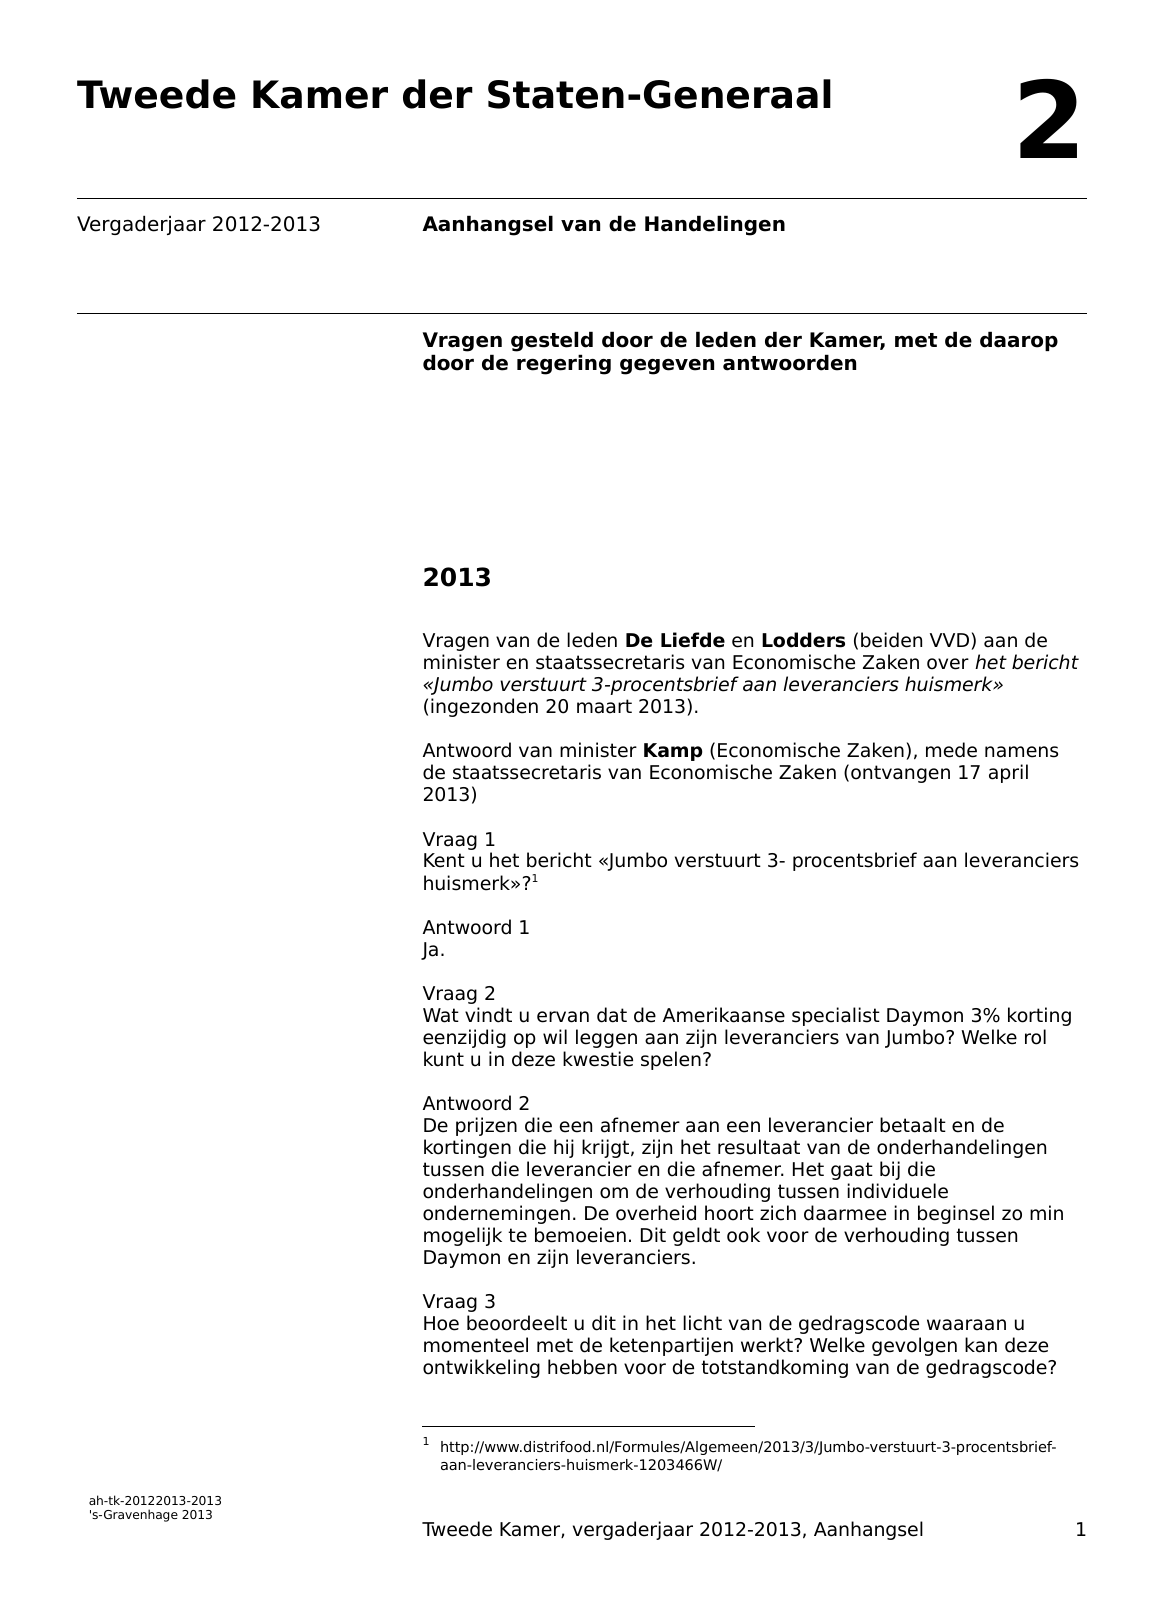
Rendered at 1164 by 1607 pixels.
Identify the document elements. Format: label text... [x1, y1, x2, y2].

text Wat vindt u ervan dat de Amerikaanse specialist Daymon 3% korting eenzijdig op wil leggen aan zijn leveranciers van Jumbo? Welke rol kunt u in deze kwestie spelen? [422, 1005, 1087, 1071]
text Vraag 1 [422, 828, 1087, 850]
text Antwoord 1 [422, 917, 1087, 938]
table_cell Vergaderjaar 2012-2013 [77, 199, 422, 313]
text Antwoord 2 [422, 1093, 1087, 1115]
text Ja. [422, 938, 1087, 961]
text http://www.distrifood.nl/Formules/Algemeen/2013/3/Jumbo-verstuurt-3-procentsbrief-aan-leveranciers-huismerk-1203466W/ [422, 1435, 1087, 1474]
text Antwoord van minister Kamp (Economische Zaken), mede namens de staatssecretaris van Economische Zaken (ontvangen 17 april 2013) [422, 740, 1087, 806]
text Vraag 3 [422, 1291, 1087, 1313]
table_cell Aanhangsel van de Handelingen [422, 199, 1087, 313]
text Kent u het bericht «Jumbo verstuurt 3- procentsbrief aan leveranciers huismerk»? [422, 850, 1087, 894]
text 2013 [422, 563, 1087, 592]
table_cell [77, 314, 422, 375]
table_header 2 [886, 59, 1087, 198]
table_cell Vragen gesteld door de leden der Kamer, met de daarop door de regering gegeven antwoorden [422, 314, 1087, 375]
text 's-Gravenhage 2013 [88, 1508, 323, 1522]
text Vragen van de leden De Liefde en Lodders (beiden VVD) aan de minister en staatssecretaris van Economische Zaken over het bericht «Jumbo verstuurt 3-procentsbrief aan leveranciers huismerk» (ingezonden 20 maart 2013). [422, 630, 1087, 718]
table_header Tweede Kamer der Staten-Generaal [77, 59, 886, 198]
text ah-tk-20122013-2013 [88, 1494, 323, 1508]
text De prijzen die een afnemer aan een leverancier betaalt en de kortingen die hij krijgt, zijn het resultaat van de onderhandelingen tussen die leverancier en die afnemer. Het gaat bij die onderhandelingen om de verhouding tussen individuele ondernemingen. De overheid hoort zich daarmee in beginsel zo min mogelijk te bemoeien. Dit geldt ook voor de verhouding tussen Daymon en zijn leveranciers. [422, 1115, 1087, 1269]
text Hoe beoordeelt u dit in het licht van de gedragscode waaraan u momenteel met de ketenpartijen werkt? Welke gevolgen kan deze ontwikkeling hebben voor de totstandkoming van de gedragscode? [422, 1313, 1087, 1379]
text Vraag 2 [422, 983, 1087, 1005]
